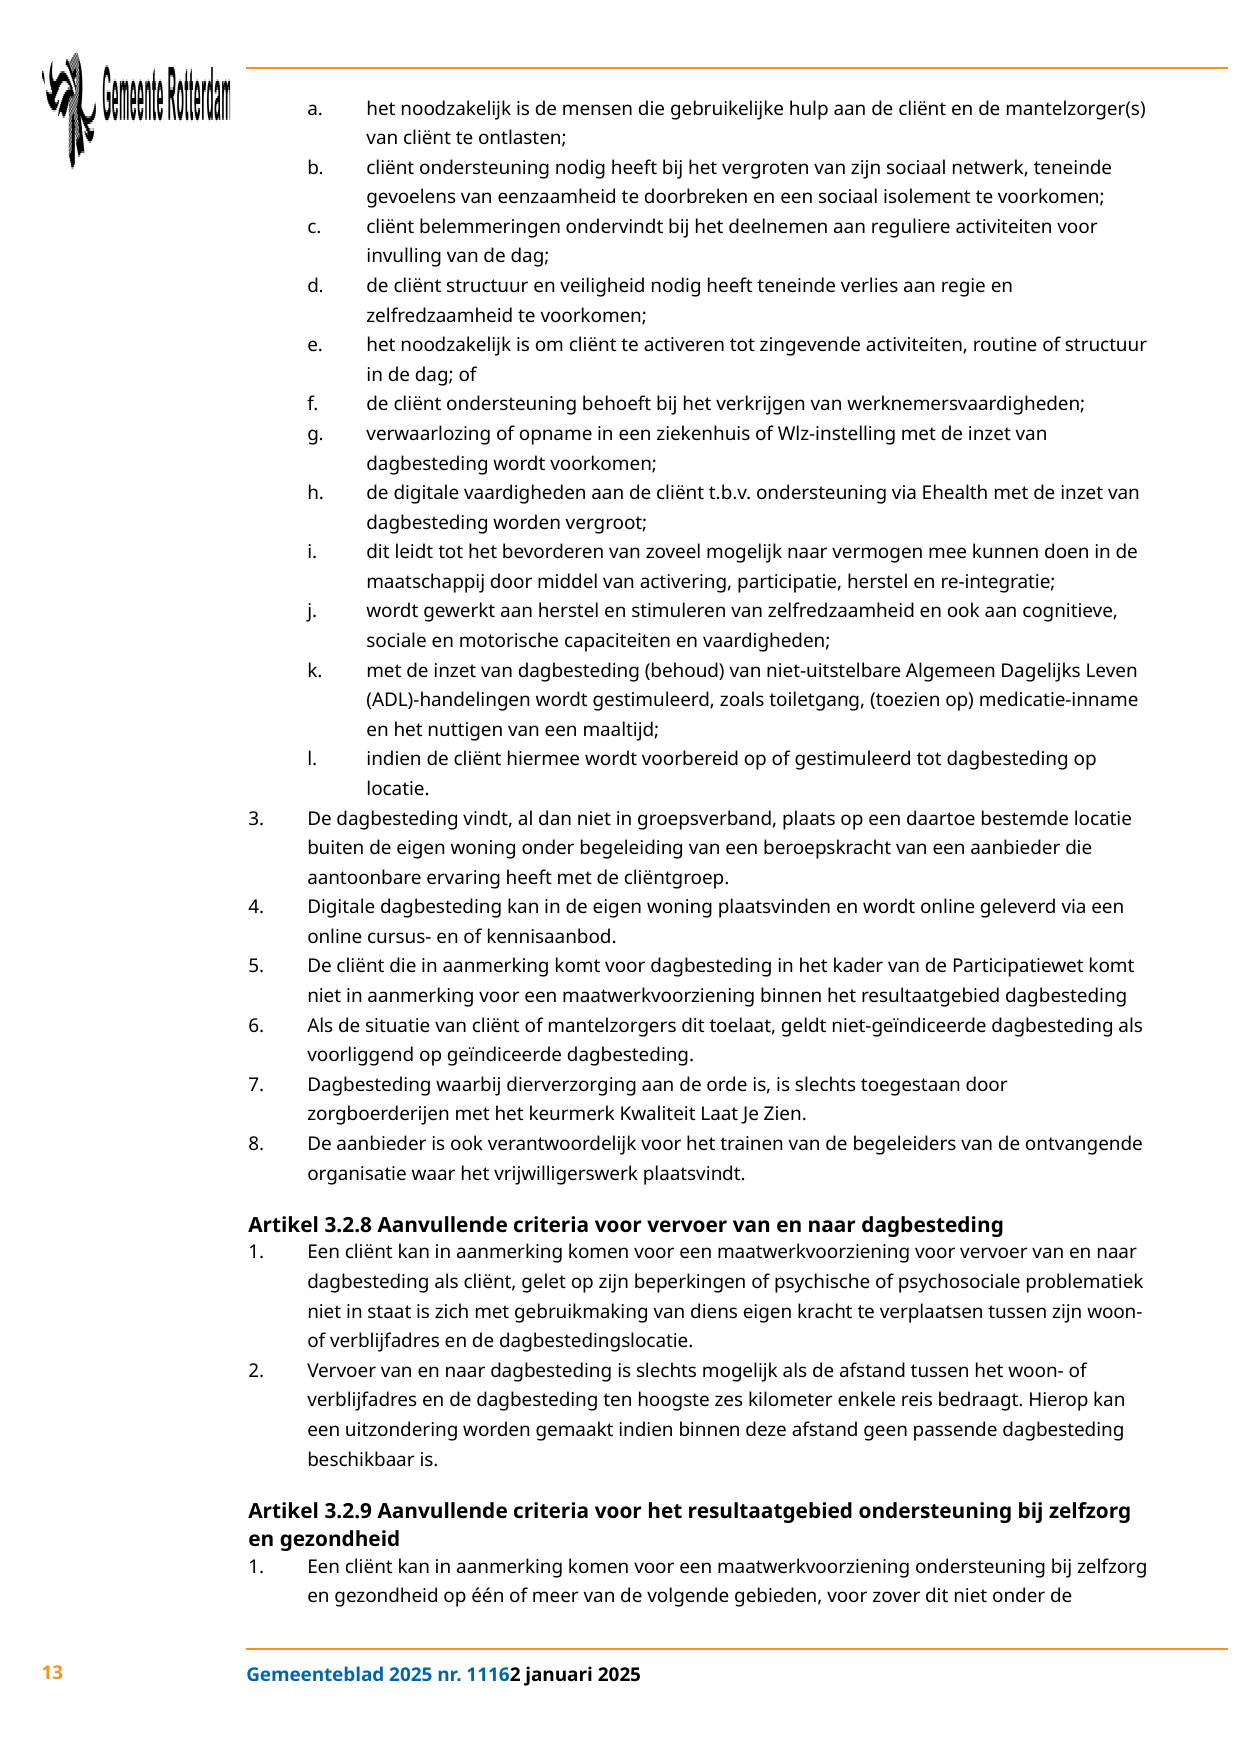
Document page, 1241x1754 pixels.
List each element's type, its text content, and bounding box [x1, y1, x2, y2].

list wordt gewerkt aan herstel en stimuleren van zelfredzaamheid en ook aan cognitieve, sociale en motorische capaciteiten en vaardigheden; [307, 598, 1152, 653]
list Digitale dagbesteding kan in de eigen woning plaatsvinden en wordt online geleverd via een online cursus- en of kennisaanbod. [248, 893, 1152, 949]
list Dagbesteding waarbij dierverzorging aan de orde is, is slechts toegestaan door zorgboerderijen met het keurmerk Kwaliteit Laat Je Zien. [248, 1071, 1152, 1126]
list het noodzakelijk is de mensen die gebruikelijke hulp aan de cliënt en de mantelzorger(s) van cliënt te ontlasten; [307, 95, 1152, 150]
list het noodzakelijk is om cliënt te activeren tot zingevende activiteiten, routine of structuur in de dag; of [307, 331, 1152, 387]
text Artikel 3.2.8 Aanvullende criteria voor vervoer van en naar dagbesteding [248, 1210, 1152, 1239]
list met de inzet van dagbesteding (behoud) van niet-uitstelbare Algemeen Dagelijks Leven (ADL)-handelingen wordt gestimuleerd, zoals toiletgang, (toezien op) medicatie-inname en het nuttigen van een maaltijd; [307, 657, 1152, 742]
list cliënt belemmeringen ondervindt bij het deelnemen aan reguliere activiteiten voor invulling van de dag; [307, 213, 1152, 268]
list dit leidt tot het bevorderen van zoveel mogelijk naar vermogen mee kunnen doen in de maatschappij door middel van activering, participatie, herstel en re-integratie; [307, 538, 1152, 594]
list de digitale vaardigheden aan de cliënt t.b.v. ondersteuning via Ehealth met de inzet van dagbesteding worden vergroot; [307, 479, 1152, 535]
list Vervoer van en naar dagbesteding is slechts mogelijk als de afstand tussen het woon- of verblijfadres en de dagbesteding ten hoogste zes kilometer enkele reis bedraagt. Hierop kan een uitzondering worden gemaakt indien binnen deze afstand geen passende dagbesteding beschikbaar is. [248, 1357, 1152, 1471]
text Artikel 3.2.9 Aanvullende criteria voor het resultaatgebied ondersteuning bij zelfzorg en gezondheid [248, 1496, 1152, 1553]
picture [41, 47, 231, 172]
list de cliënt structuur en veiligheid nodig heeft teneinde verlies aan regie en zelfredzaamheid te voorkomen; [307, 272, 1152, 328]
list de cliënt ondersteuning behoeft bij het verkrijgen van werknemersvaardigheden; [307, 391, 1152, 416]
list Een cliënt kan in aanmerking komen voor een maatwerkvoorziening voor vervoer van en naar dagbesteding als cliënt, gelet op zijn beperkingen of psychische of psychosociale problematiek niet in staat is zich met gebruikmaking van diens eigen kracht te verplaatsen tussen zijn woon- of verblijfadres en de dagbestedingslocatie. [248, 1239, 1152, 1353]
list De dagbesteding vindt, al dan niet in groepsverband, plaats op een daartoe bestemde locatie buiten de eigen woning onder begeleiding van een beroepskracht van een aanbieder die aantoonbare ervaring heeft met de cliëntgroep. [248, 805, 1152, 890]
list Als de situatie van cliënt of mantelzorgers dit toelaat, geldt niet-geïndiceerde dagbesteding als voorliggend op geïndiceerde dagbesteding. [248, 1012, 1152, 1067]
list indien de cliënt hiermee wordt voorbereid op of gestimuleerd tot dagbesteding op locatie. [307, 746, 1152, 801]
list verwaarlozing of opname in een ziekenhuis of Wlz-instelling met de inzet van dagbesteding wordt voorkomen; [307, 420, 1152, 476]
list cliënt ondersteuning nodig heeft bij het vergroten van zijn sociaal netwerk, teneinde gevoelens van eenzaamheid te doorbreken en een sociaal isolement te voorkomen; [307, 154, 1152, 209]
list De cliënt die in aanmerking komt voor dagbesteding in het kader van de Participatiewet komt niet in aanmerking voor een maatwerkvoorziening binnen het resultaatgebied dagbesteding [248, 953, 1152, 1008]
list De aanbieder is ook verantwoordelijk voor het trainen van de begeleiders van de ontvangende organisatie waar het vrijwilligerswerk plaatsvindt. [248, 1130, 1152, 1186]
list Een cliënt kan in aanmerking komen voor een maatwerkvoorziening ondersteuning bij zelfzorg en gezondheid op één of meer van de volgende gebieden, voor zover dit niet onder de [248, 1553, 1152, 1608]
